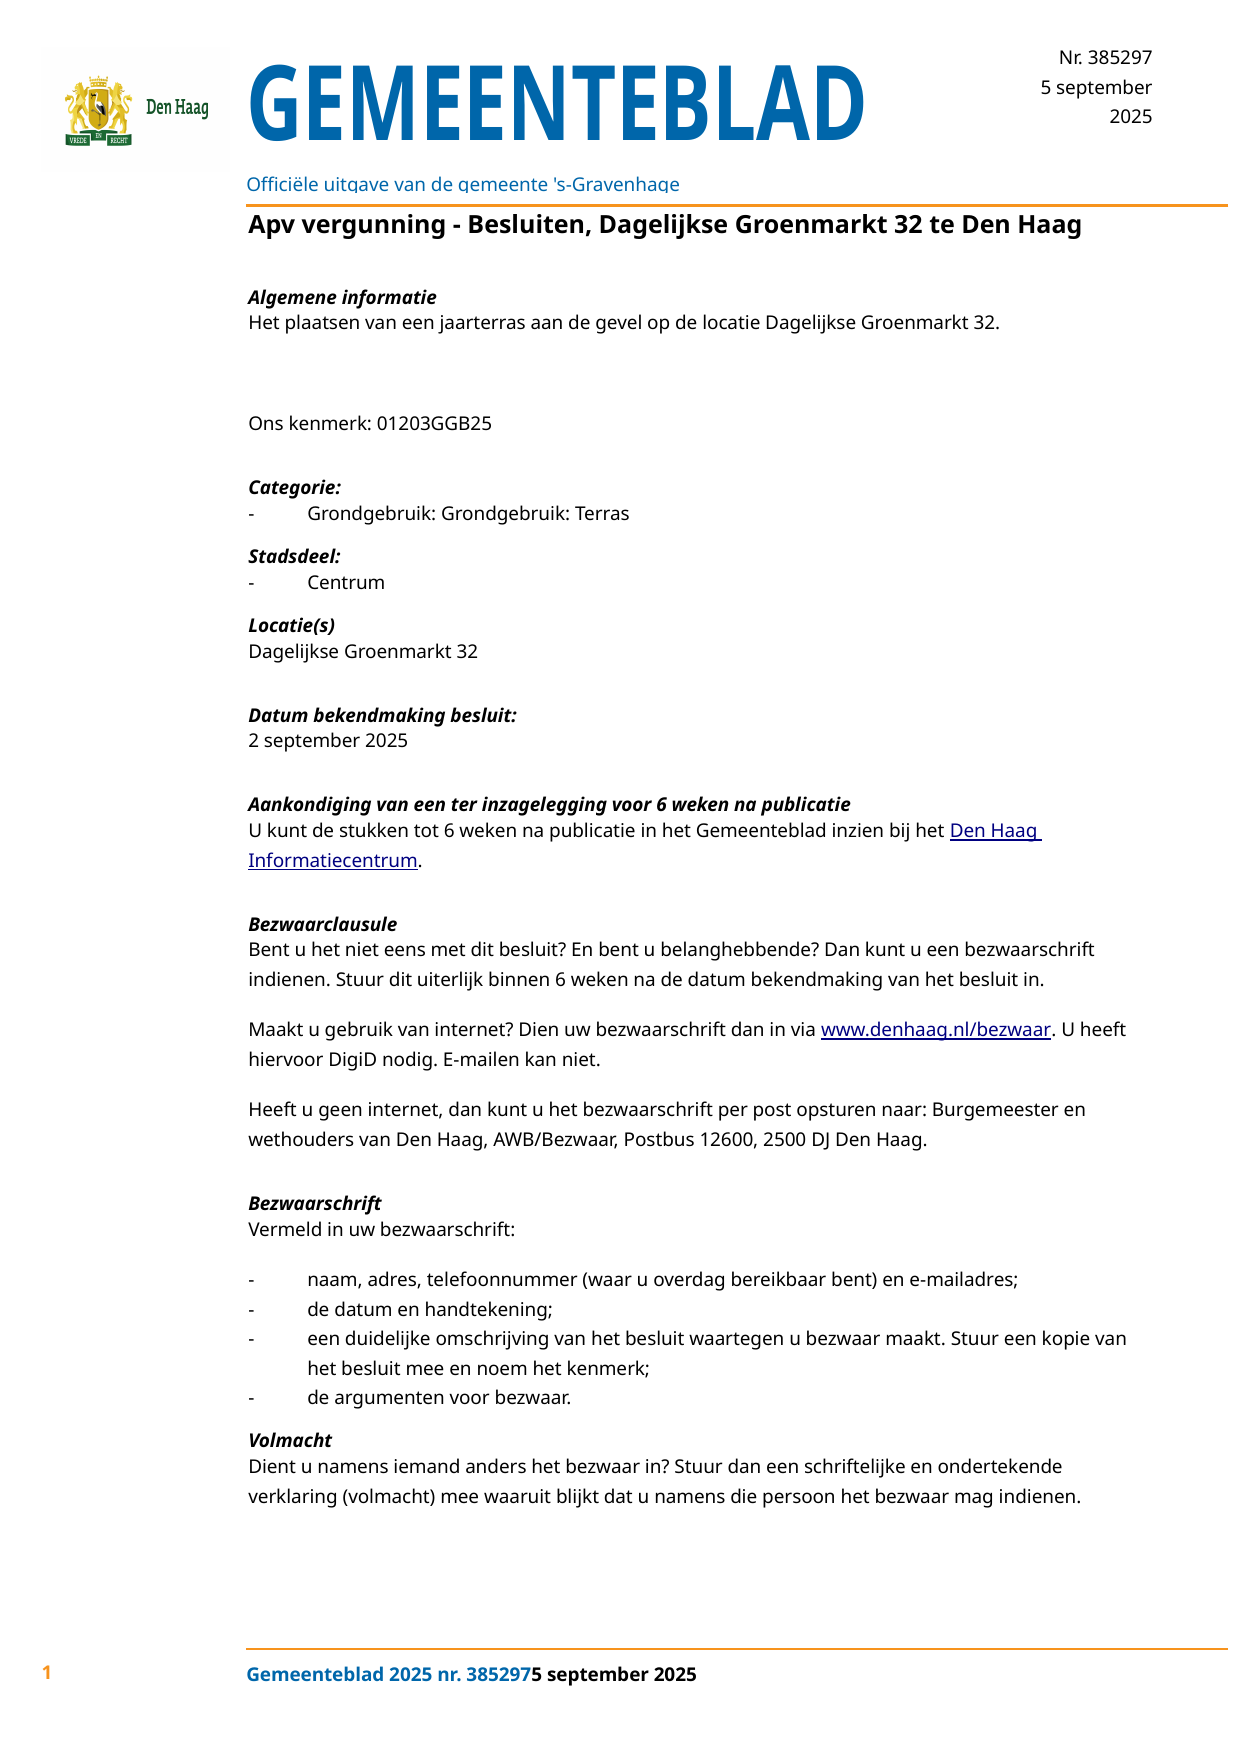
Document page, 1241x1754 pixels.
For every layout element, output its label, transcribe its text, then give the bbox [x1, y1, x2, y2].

text Dagelijkse Groenmarkt 32 [248, 638, 1152, 663]
text Apv vergunning - Besluiten, Dagelijkse Groenmarkt 32 te Den Haag [248, 207, 1152, 241]
text Locatie(s) [248, 612, 1152, 638]
text Bent u het niet eens met dit besluit? En bent u belanghebbende? Dan kunt u een bezwaarschrift indienen. Stuur dit uiterlijk binnen 6 weken na de datum bekendmaking van het besluit in. [248, 936, 1152, 992]
text U kunt de stukken tot 6 weken na publicatie in het Gemeenteblad inzien bij het Den Haag Informatiecentrum. [248, 817, 1152, 872]
text Vermeld in uw bezwaarschrift: [248, 1216, 1152, 1241]
picture [41, 47, 231, 172]
text 2 september 2025 [248, 727, 1152, 753]
list naam, adres, telefoonnummer (waar u overdag bereikbaar bent) en e-mailadres; [248, 1266, 1152, 1292]
text Bezwaarclausule [248, 911, 1152, 936]
text Volmacht [248, 1428, 1152, 1453]
text Aankondiging van een ter inzagelegging voor 6 weken na publicatie [248, 791, 1152, 817]
text Maakt u gebruik van internet? Dien uw bezwaarschrift dan in via www.denhaag.nl/bezwaar. U heeft hiervoor DigiD nodig. E-mailen kan niet. [248, 1016, 1152, 1072]
text Het plaatsen van een jaarterras aan de gevel op de locatie Dagelijkse Groenmarkt 32. [248, 309, 1152, 335]
list de datum en handtekening; [248, 1296, 1152, 1321]
text Stadsdeel: [248, 543, 1152, 569]
list Grondgebruik: Grondgebruik: Terras [248, 500, 1152, 526]
text Ons kenmerk: 01203GGB25 [248, 410, 1152, 436]
list een duidelijke omschrijving van het besluit waartegen u bezwaar maakt. Stuur een kopie van het besluit mee en noem het kenmerk; [248, 1325, 1152, 1381]
text Datum bekendmaking besluit: [248, 702, 1152, 727]
text Dient u namens iemand anders het bezwaar in? Stuur dan een schriftelijke en ondertekende verklaring (volmacht) mee waaruit blijkt dat u namens die persoon het bezwaar mag indienen. [248, 1453, 1152, 1509]
list Centrum [248, 569, 1152, 595]
list de argumenten voor bezwaar. [248, 1384, 1152, 1410]
text Algemene informatie [248, 284, 1152, 309]
text Heeft u geen internet, dan kunt u het bezwaarschrift per post opsturen naar: Burgemeester en wethouders van Den Haag, AWB/Bezwaar, Postbus 12600, 2500 DJ Den Haag. [248, 1096, 1152, 1152]
text Categorie: [248, 474, 1152, 500]
text Bezwaarschrift [248, 1190, 1152, 1216]
